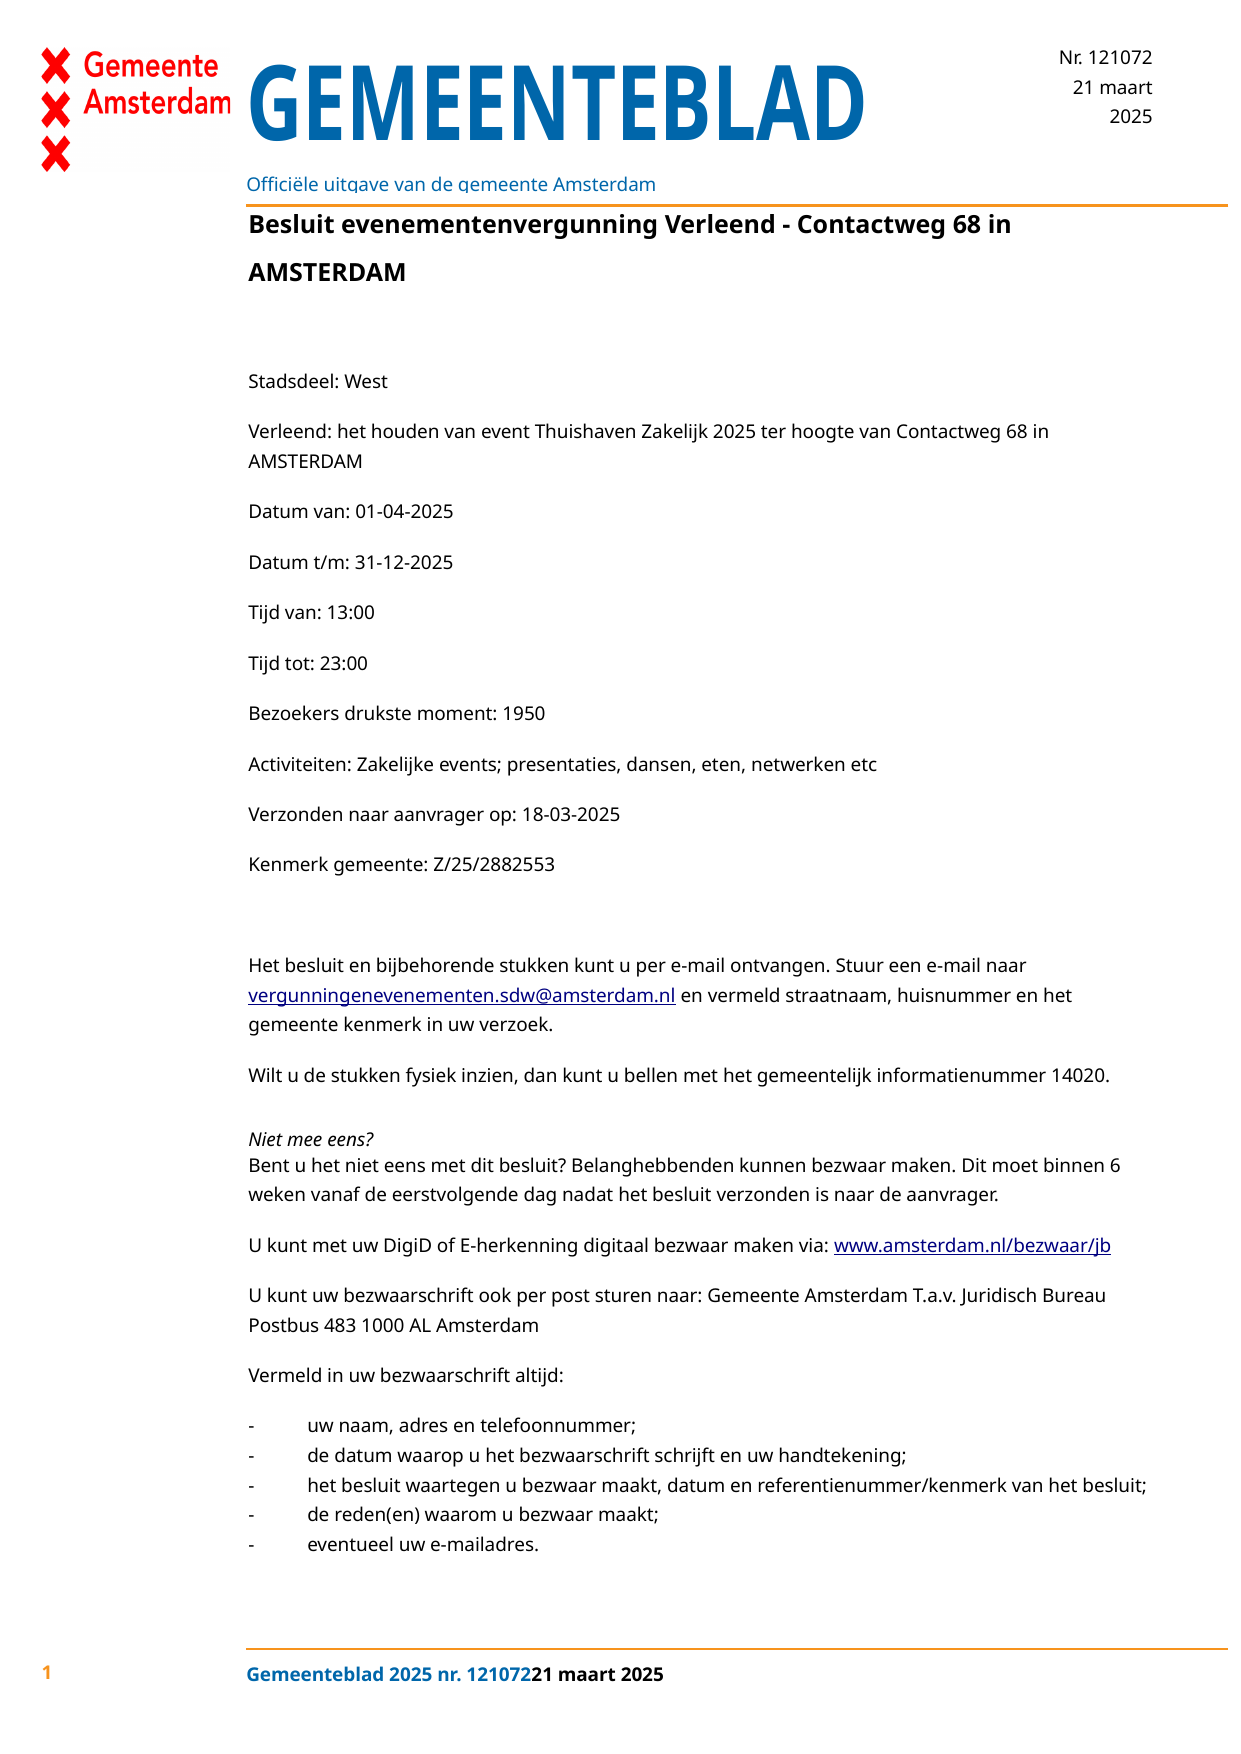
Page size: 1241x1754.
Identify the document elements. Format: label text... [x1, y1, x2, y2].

text Wilt u de stukken fysiek inzien, dan kunt u bellen met het gemeentelijk informatienummer 14020. [248, 1062, 1152, 1088]
text Activiteiten: Zakelijke events; presentaties, dansen, eten, netwerken etc [248, 751, 1152, 777]
text Kenmerk gemeente: Z/25/2882553 [248, 852, 1152, 877]
list eventueel uw e-mailadres. [248, 1531, 1152, 1557]
list uw naam, adres en telefoonnummer; [248, 1413, 1152, 1438]
text Besluit evenementenvergunning Verleend - Contactweg 68 in AMSTERDAM [248, 207, 1152, 288]
text Het besluit en bijbehorende stukken kunt u per e-mail ontvangen. Stuur een e-mail naar vergunningenevenementen.sdw@amsterdam.nl en vermeld straatnaam, huisnummer en het gemeente kenmerk in uw verzoek. [248, 952, 1152, 1037]
text Bezoekers drukste moment: 1950 [248, 700, 1152, 726]
list de datum waarop u het bezwaarschrift schrijft en uw handtekening; [248, 1442, 1152, 1468]
text Bent u het niet eens met dit besluit? Belanghebbenden kunnen bezwaar maken. Dit moet binnen 6 weken vanaf de eerstvolgende dag nadat het besluit verzonden is naar de aanvrager. [248, 1152, 1152, 1207]
list het besluit waartegen u bezwaar maakt, datum en referentienummer/kenmerk van het besluit; [248, 1472, 1152, 1497]
text Tijd van: 13:00 [248, 599, 1152, 625]
text Tijd tot: 23:00 [248, 650, 1152, 676]
text U kunt uw bezwaarschrift ook per post sturen naar: Gemeente Amsterdam T.a.v. Juridisch Bureau Postbus 483 1000 AL Amsterdam [248, 1282, 1152, 1337]
text U kunt met uw DigiD of E-herkenning digitaal bezwaar maken via: www.amsterdam.nl/bezwaar/jb [248, 1232, 1152, 1257]
text Vermeld in uw bezwaarschrift altijd: [248, 1362, 1152, 1388]
text Verzonden naar aanvrager op: 18-03-2025 [248, 801, 1152, 827]
text Niet mee eens? [248, 1126, 1152, 1152]
list de reden(en) waarom u bezwaar maakt; [248, 1501, 1152, 1527]
text Verleend: het houden van event Thuishaven Zakelijk 2025 ter hoogte van Contactweg 68 in AMSTERDAM [248, 419, 1152, 474]
picture [41, 47, 231, 172]
text Datum t/m: 31-12-2025 [248, 549, 1152, 575]
text Datum van: 01-04-2025 [248, 499, 1152, 524]
text Stadsdeel: West [248, 368, 1152, 394]
